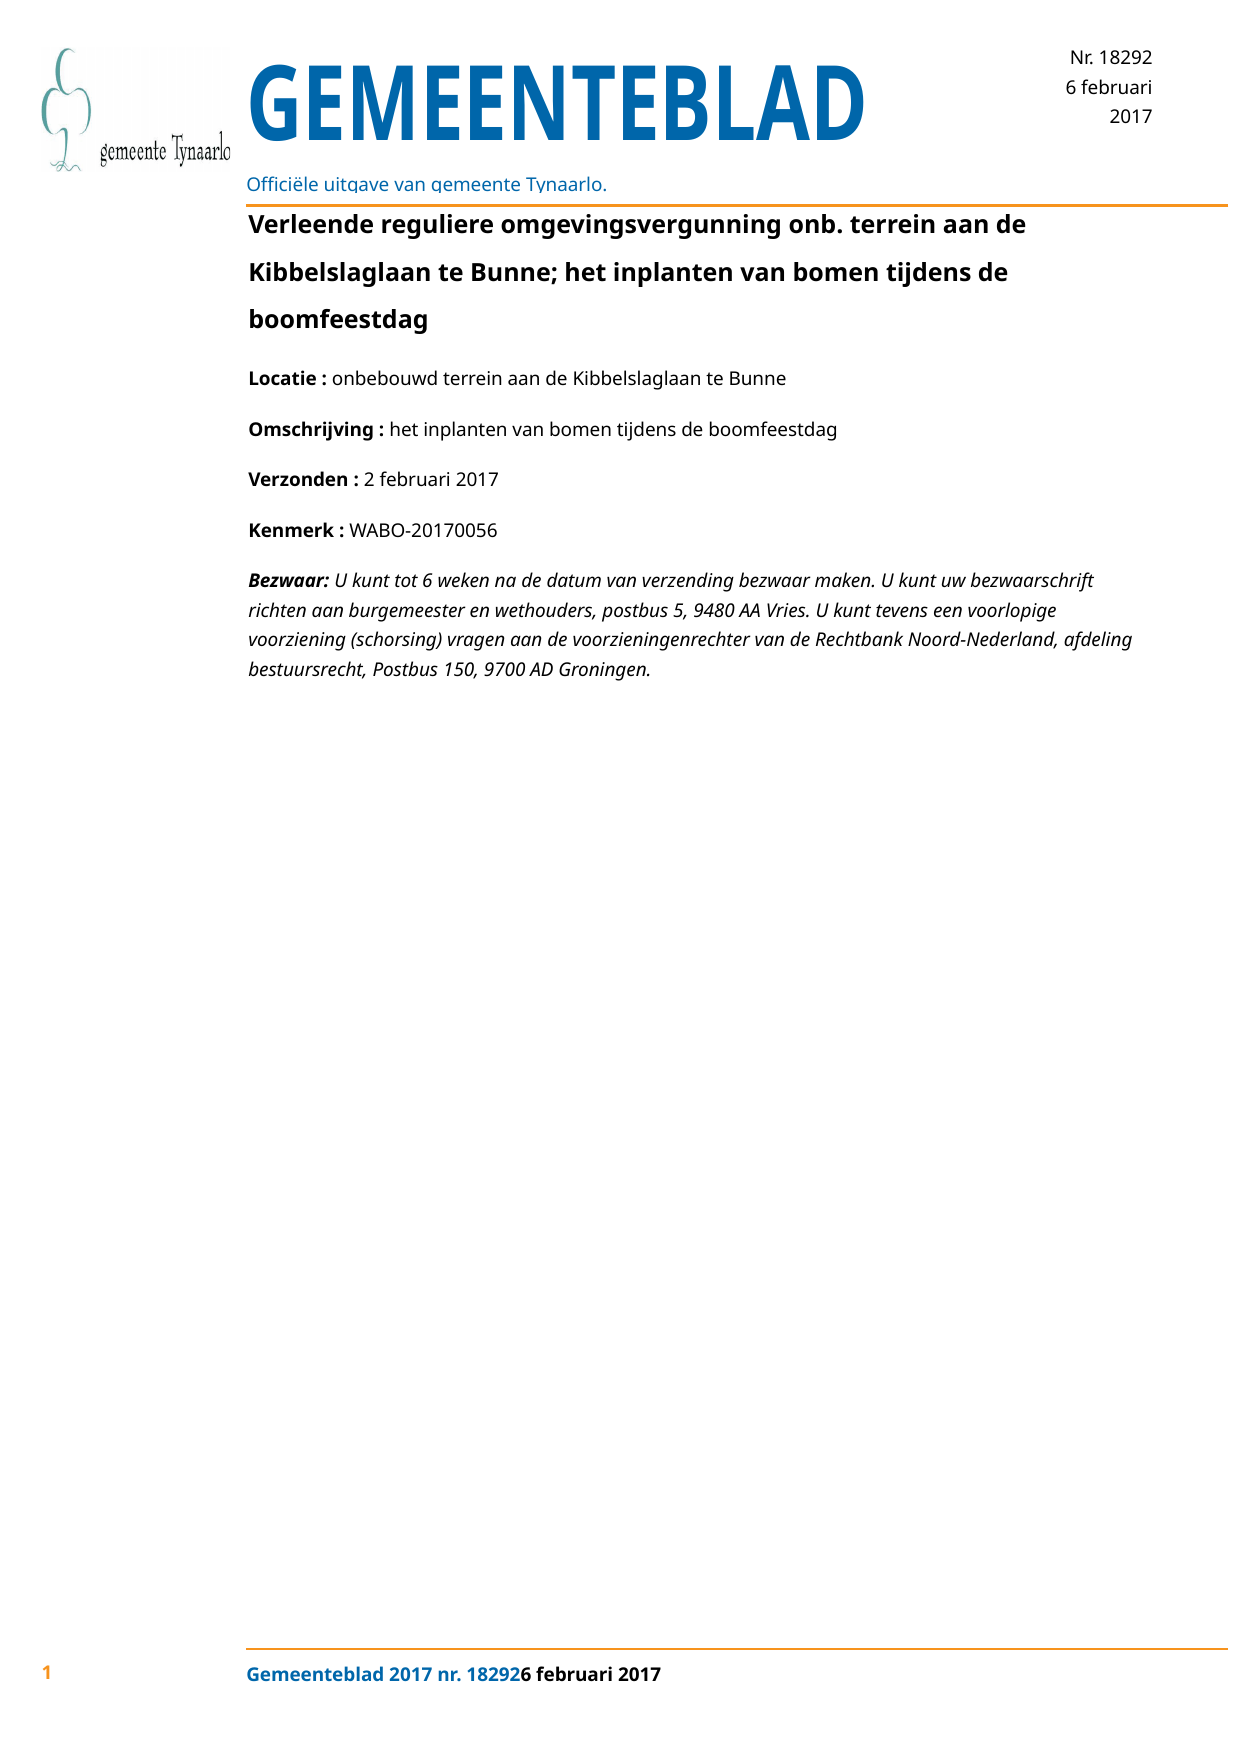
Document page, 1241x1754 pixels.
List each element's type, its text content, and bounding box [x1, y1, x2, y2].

picture [41, 47, 231, 172]
text Kenmerk : WABO-20170056 [248, 517, 1152, 542]
text Verzonden : 2 februari 2017 [248, 466, 1152, 492]
text Locatie : onbebouwd terrein aan de Kibbelslaglaan te Bunne [248, 366, 1152, 391]
text Omschrijving : het inplanten van bomen tijdens de boomfeestdag [248, 416, 1152, 442]
text Verleende reguliere omgevingsvergunning onb. terrein aan de Kibbelslaglaan te Bunne; het inplanten van bomen tijdens de boomfeestdag [248, 207, 1152, 336]
text Bezwaar: U kunt tot 6 weken na de datum van verzending bezwaar maken. U kunt uw bezwaarschrift richten aan burgemeester en wethouders, postbus 5, 9480 AA Vries. U kunt tevens een voorlopige voorziening (schorsing) vragen aan de voorzieningenrechter van de Rechtbank Noord-Nederland, afdeling bestuursrecht, Postbus 150, 9700 AD Groningen. [248, 567, 1152, 682]
